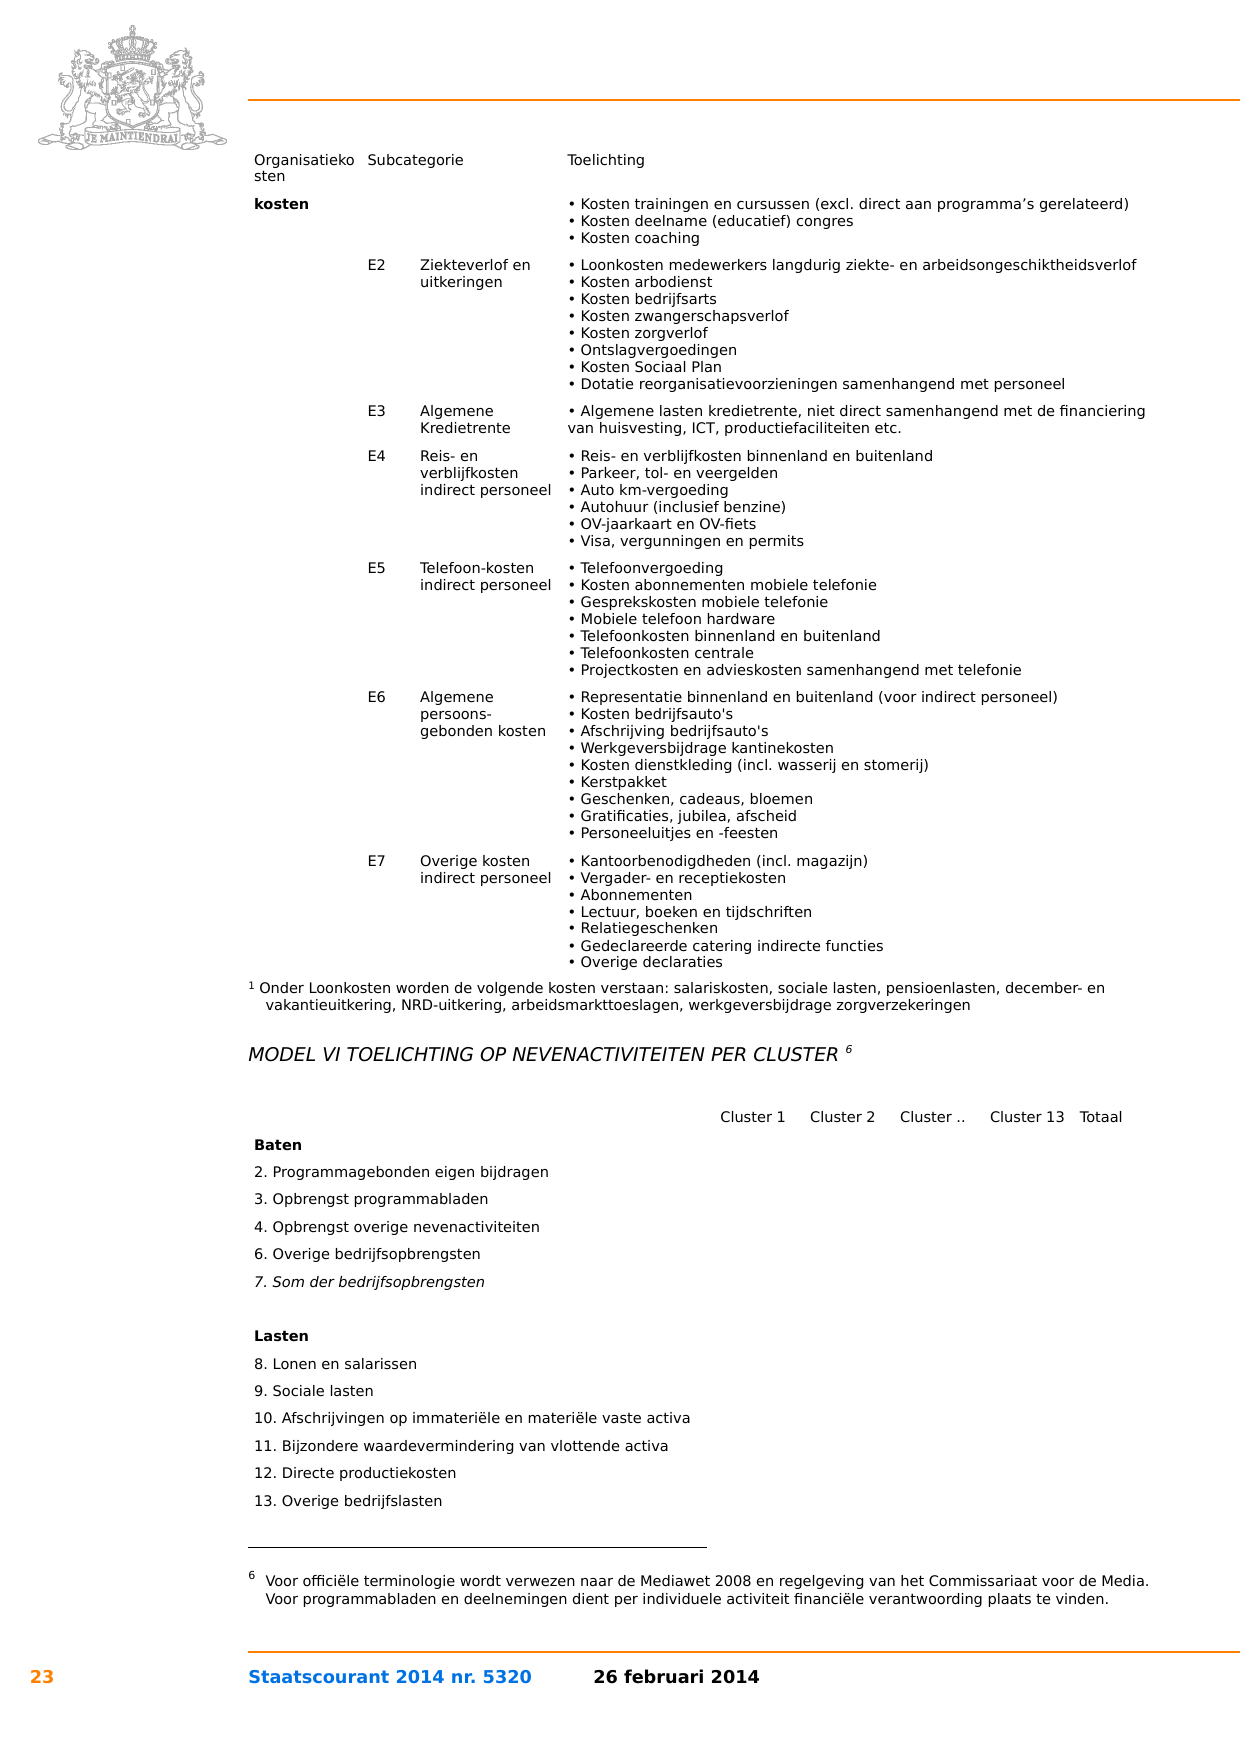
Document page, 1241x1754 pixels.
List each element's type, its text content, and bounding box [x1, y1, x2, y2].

table_cell Algemene Kredietrente [415, 399, 561, 442]
table_cell E6 [362, 685, 414, 847]
table_cell E7 [362, 848, 414, 976]
table_cell [805, 1378, 893, 1405]
table_cell [894, 1324, 983, 1350]
table_cell [415, 191, 561, 251]
table_cell [1074, 1132, 1163, 1158]
table_cell [362, 191, 414, 251]
table_cell Algemene persoons-gebonden kosten [415, 685, 561, 847]
table_cell 7. Som der bedrijfsopbrengsten [249, 1269, 714, 1295]
table_cell [1074, 1324, 1163, 1350]
table_cell E4 [362, 443, 414, 554]
table_cell [984, 1241, 1073, 1268]
table_cell [715, 1214, 804, 1240]
table_cell [715, 1461, 804, 1487]
table_cell [984, 1296, 1073, 1322]
table_cell [715, 1296, 804, 1322]
table_cell [715, 1159, 804, 1186]
table_cell Reis- en verblijfkosten indirect personeel [415, 443, 561, 554]
table_cell [805, 1214, 893, 1240]
table_cell Ziekteverlof en uitkeringen [415, 253, 561, 398]
table_cell [894, 1159, 983, 1186]
table_cell [805, 1296, 893, 1322]
table_cell [805, 1406, 893, 1432]
table_cell [1074, 1488, 1163, 1514]
table_cell [715, 1132, 804, 1158]
table_cell [894, 1406, 983, 1432]
table_cell [1074, 1406, 1163, 1432]
table_cell [805, 1433, 893, 1459]
table_cell Overige kosten indirect personeel [415, 848, 561, 976]
table_cell [984, 1406, 1073, 1432]
table_cell Lasten [249, 1324, 714, 1350]
table_cell [715, 1378, 804, 1405]
table_cell Telefoon-kosten indirect personeel [415, 555, 561, 683]
table_cell [715, 1351, 804, 1377]
table_cell [984, 1324, 1073, 1350]
table_cell 10. Afschrijvingen op immateriële en materiële vaste activa [249, 1406, 714, 1432]
table_cell 9. Sociale lasten [249, 1378, 714, 1405]
table_cell Totaal [1074, 1104, 1163, 1131]
table_cell 8. Lonen en salarissen [249, 1351, 714, 1377]
table_cell 1 Onder Loonkosten worden de volgende kosten verstaan: salariskosten, sociale lasten, pensioenlasten, december- en vakantieuitkering, NRD-uitkering, arbeidsmarkttoeslagen, werkgeversbijdrage zorgverzekeringen [248, 977, 1163, 1014]
table_cell [894, 1214, 983, 1240]
table_cell [805, 1324, 893, 1350]
table_cell [1074, 1351, 1163, 1377]
table_cell [984, 1461, 1073, 1487]
table_cell • Kantoorbenodigdheden (incl. magazijn) • Vergader- en receptiekosten • Abonnementen • Lectuur, boeken en tijdschriften • Relatiegeschenken • Gedeclareerde catering indirecte functies • Overige declaraties [562, 848, 1163, 976]
table_cell E5 [362, 555, 414, 683]
table_cell 4. Opbrengst overige nevenactiviteiten [249, 1214, 714, 1240]
table_cell • Reis- en verblijfkosten binnenland en buitenland • Parkeer, tol- en veergelden • Auto km-vergoeding • Autohuur (inclusief benzine) • OV-jaarkaart en OV-fiets • Visa, vergunningen en permits [562, 443, 1163, 554]
table_cell • Algemene lasten kredietrente, niet direct samenhangend met de financiering van huisvesting, ICT, productiefaciliteiten etc. [562, 399, 1163, 442]
table_cell Toelichting [562, 147, 1163, 190]
table_cell [249, 399, 361, 442]
table_cell [805, 1187, 893, 1213]
table_cell [715, 1187, 804, 1213]
table_cell [249, 253, 361, 398]
table_cell E3 [362, 399, 414, 442]
text Voor officiële terminologie wordt verwezen naar de Mediawet 2008 en regelgeving van het Commissariaat voor de Media. Voor programmabladen en deelnemingen dient per individuele activiteit financiële verantwoording plaats te vinden. [248, 1569, 1163, 1608]
table_cell • Representatie binnenland en buitenland (voor indirect personeel) • Kosten bedrijfsauto's • Afschrijving bedrijfsauto's • Werkgeversbijdrage kantinekosten • Kosten dienstkleding (incl. wasserij en stomerij) • Kerstpakket • Geschenken, cadeaus, bloemen • Gratificaties, jubilea, afscheid • Personeeluitjes en -feesten [562, 685, 1163, 847]
table_cell [984, 1159, 1073, 1186]
table_cell [1074, 1214, 1163, 1240]
table_cell Cluster 1 [715, 1104, 804, 1131]
table_cell [1074, 1378, 1163, 1405]
subtitle MODEL VI TOELICHTING OP NEVENACTIVITEITEN PER CLUSTER [248, 1044, 1163, 1066]
table_cell [249, 555, 361, 683]
table_cell [805, 1461, 893, 1487]
table_cell [805, 1159, 893, 1186]
table_cell 2. Programmagebonden eigen bijdragen [249, 1159, 714, 1186]
table_cell [805, 1351, 893, 1377]
table_cell [984, 1488, 1073, 1514]
table_cell [715, 1433, 804, 1459]
table_cell [984, 1269, 1073, 1295]
table_cell [894, 1269, 983, 1295]
table_cell E2 [362, 253, 414, 398]
table_cell [984, 1214, 1073, 1240]
table_cell [894, 1488, 983, 1514]
table_cell [1074, 1296, 1163, 1322]
table_cell [805, 1132, 893, 1158]
table_cell Organisatiekosten [249, 147, 361, 190]
table_cell 12. Directe productiekosten [249, 1461, 714, 1487]
table_cell [984, 1187, 1073, 1213]
table_cell kosten [249, 191, 361, 251]
table_cell [1074, 1241, 1163, 1268]
table_cell [984, 1378, 1073, 1405]
picture [38, 25, 227, 150]
table_cell [805, 1488, 893, 1514]
table_cell Cluster 2 [805, 1104, 893, 1131]
table_cell [894, 1296, 983, 1322]
table_cell [894, 1132, 983, 1158]
table_cell [249, 848, 361, 976]
table_cell Subcategorie [362, 147, 561, 190]
table_cell • Telefoonvergoeding • Kosten abonnementen mobiele telefonie • Gesprekskosten mobiele telefonie • Mobiele telefoon hardware • Telefoonkosten binnenland en buitenland • Telefoonkosten centrale • Projectkosten en advieskosten samenhangend met telefonie [562, 555, 1163, 683]
table_cell Cluster .. [894, 1104, 983, 1131]
table_cell [805, 1269, 893, 1295]
table_cell Baten [249, 1132, 714, 1158]
table_cell [715, 1406, 804, 1432]
table_header [248, 1088, 1163, 1103]
table_cell [1074, 1461, 1163, 1487]
table_cell [249, 1296, 714, 1322]
table_cell [984, 1433, 1073, 1459]
table_cell [249, 443, 361, 554]
table_cell 13. Overige bedrijfslasten [249, 1488, 714, 1514]
table_cell 3. Opbrengst programmabladen [249, 1187, 714, 1213]
table_cell [1074, 1187, 1163, 1213]
table_cell [894, 1378, 983, 1405]
table_cell [984, 1132, 1073, 1158]
table_cell [715, 1269, 804, 1295]
table_cell 6. Overige bedrijfsopbrengsten [249, 1241, 714, 1268]
table_cell [715, 1324, 804, 1350]
table_cell [894, 1187, 983, 1213]
table_cell [894, 1241, 983, 1268]
table_cell [715, 1241, 804, 1268]
table_cell [249, 1104, 714, 1131]
table_cell [894, 1461, 983, 1487]
table_cell [249, 685, 361, 847]
table_cell 11. Bijzondere waardevermindering van vlottende activa [249, 1433, 714, 1459]
table_cell [984, 1351, 1073, 1377]
table_cell [894, 1351, 983, 1377]
table_cell [1074, 1433, 1163, 1459]
table_cell [894, 1433, 983, 1459]
table_cell [1074, 1269, 1163, 1295]
table_cell [715, 1488, 804, 1514]
table_cell • Loonkosten medewerkers langdurig ziekte- en arbeidsongeschiktheidsverlof • Kosten arbodienst • Kosten bedrijfsarts • Kosten zwangerschapsverlof • Kosten zorgverlof • Ontslagvergoedingen • Kosten Sociaal Plan • Dotatie reorganisatievoorzieningen samenhangend met personeel [562, 253, 1163, 398]
table_cell [1074, 1159, 1163, 1186]
table_cell • Kosten trainingen en cursussen (excl. direct aan programma’s gerelateerd) • Kosten deelname (educatief) congres • Kosten coaching [562, 191, 1163, 251]
table_cell [805, 1241, 893, 1268]
table_header [248, 130, 1163, 146]
table_cell Cluster 13 [984, 1104, 1073, 1131]
